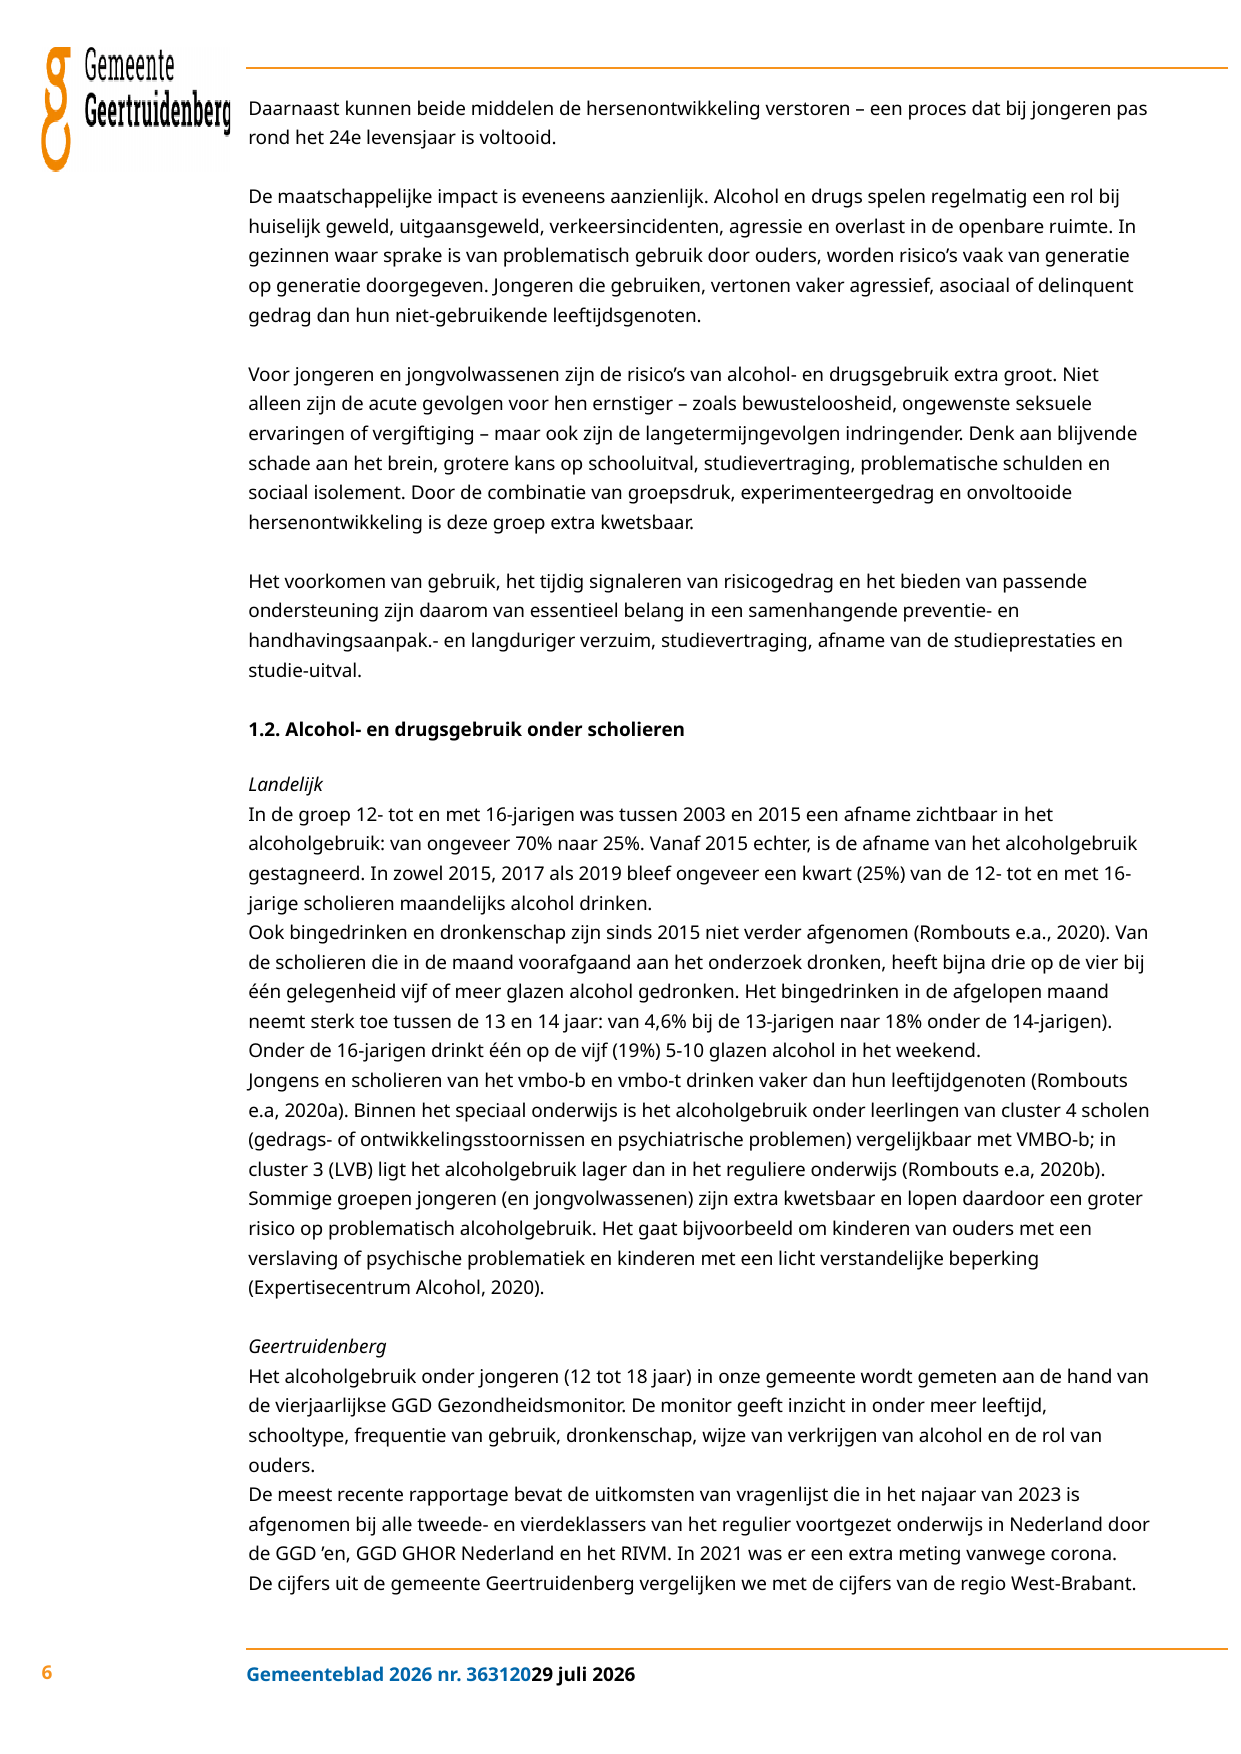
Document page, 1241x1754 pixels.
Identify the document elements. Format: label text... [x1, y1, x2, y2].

text Het voorkomen van gebruik, het tijdig signaleren van risicogedrag en het bieden van passende ondersteuning zijn daarom van essentieel belang in een samenhangende preventie- en handhavingsaanpak.- en langduriger verzuim, studievertraging, afname van de studieprestaties en studie-uitval. [248, 568, 1152, 683]
text De cijfers uit de gemeente Geertruidenberg vergelijken we met de cijfers van de regio West-Brabant. [248, 1570, 1152, 1596]
text In de groep 12- tot en met 16-jarigen was tussen 2003 en 2015 een afname zichtbaar in het alcoholgebruik: van ongeveer 70% naar 25%. Vanaf 2015 echter, is de afname van het alcoholgebruik gestagneerd. In zowel 2015, 2017 als 2019 bleef ongeveer een kwart (25%) van de 12- tot en met 16-jarige scholieren maandelijks alcohol drinken. [248, 801, 1152, 915]
text Voor jongeren en jongvolwassenen zijn de risico’s van alcohol- en drugsgebruik extra groot. Niet alleen zijn de acute gevolgen voor hen ernstiger – zoals bewusteloosheid, ongewenste seksuele ervaringen of vergiftiging – maar ook zijn de langetermijngevolgen indringender. Denk aan blijvende schade aan het brein, grotere kans op schooluitval, studievertraging, problematische schulden en sociaal isolement. Door de combinatie van groepsdruk, experimenteergedrag en onvoltooide hersenontwikkeling is deze groep extra kwetsbaar. [248, 361, 1152, 535]
text Geertruidenberg [248, 1333, 1152, 1359]
text De meest recente rapportage bevat de uitkomsten van vragenlijst die in het najaar van 2023 is afgenomen bij alle tweede- en vierdeklassers van het regulier voortgezet onderwijs in Nederland door de GGD ’en, GGD GHOR Nederland en het RIVM. In 2021 was er een extra meting vanwege corona. [248, 1481, 1152, 1566]
text Onder de 16-jarigen drinkt één op de vijf (19%) 5-10 glazen alcohol in het weekend. [248, 1038, 1152, 1063]
text Landelijk [248, 771, 1152, 797]
text Daarnaast kunnen beide middelen de hersenontwikkeling verstoren – een proces dat bij jongeren pas rond het 24e levensjaar is voltooid. [248, 95, 1152, 150]
text Het alcoholgebruik onder jongeren (12 tot 18 jaar) in onze gemeente wordt gemeten aan de hand van de vierjaarlijkse GGD Gezondheidsmonitor. De monitor geeft inzicht in onder meer leeftijd, schooltype, frequentie van gebruik, dronkenschap, wijze van verkrijgen van alcohol en de rol van ouders. [248, 1363, 1152, 1477]
picture [41, 47, 231, 172]
text Sommige groepen jongeren (en jongvolwassenen) zijn extra kwetsbaar en lopen daardoor een groter risico op problematisch alcoholgebruik. Het gaat bijvoorbeeld om kinderen van ouders met een verslaving of psychische problematiek en kinderen met een licht verstandelijke beperking (Expertisecentrum Alcohol, 2020). [248, 1186, 1152, 1300]
text De maatschappelijke impact is eveneens aanzienlijk. Alcohol en drugs spelen regelmatig een rol bij huiselijk geweld, uitgaansgeweld, verkeersincidenten, agressie en overlast in de openbare ruimte. In gezinnen waar sprake is van problematisch gebruik door ouders, worden risico’s vaak van generatie op generatie doorgegeven. Jongeren die gebruiken, vertonen vaker agressief, asociaal of delinquent gedrag dan hun niet-gebruikende leeftijdsgenoten. [248, 183, 1152, 328]
text Jongens en scholieren van het vmbo-b en vmbo-t drinken vaker dan hun leeftijdgenoten (Rombouts e.a, 2020a). Binnen het speciaal onderwijs is het alcoholgebruik onder leerlingen van cluster 4 scholen (gedrags- of ontwikkelingsstoornissen en psychiatrische problemen) vergelijkbaar met VMBO-b; in cluster 3 (LVB) ligt het alcoholgebruik lager dan in het reguliere onderwijs (Rombouts e.a, 2020b). [248, 1067, 1152, 1182]
text Ook bingedrinken en dronkenschap zijn sinds 2015 niet verder afgenomen (Rombouts e.a., 2020). Van de scholieren die in de maand voorafgaand aan het onderzoek dronken, heeft bijna drie op de vier bij één gelegenheid vijf of meer glazen alcohol gedronken. Het bingedrinken in de afgelopen maand neemt sterk toe tussen de 13 en 14 jaar: van 4,6% bij de 13-jarigen naar 18% onder de 14-jarigen). [248, 919, 1152, 1034]
text 1.2. Alcohol- en drugsgebruik onder scholieren [248, 716, 1152, 742]
